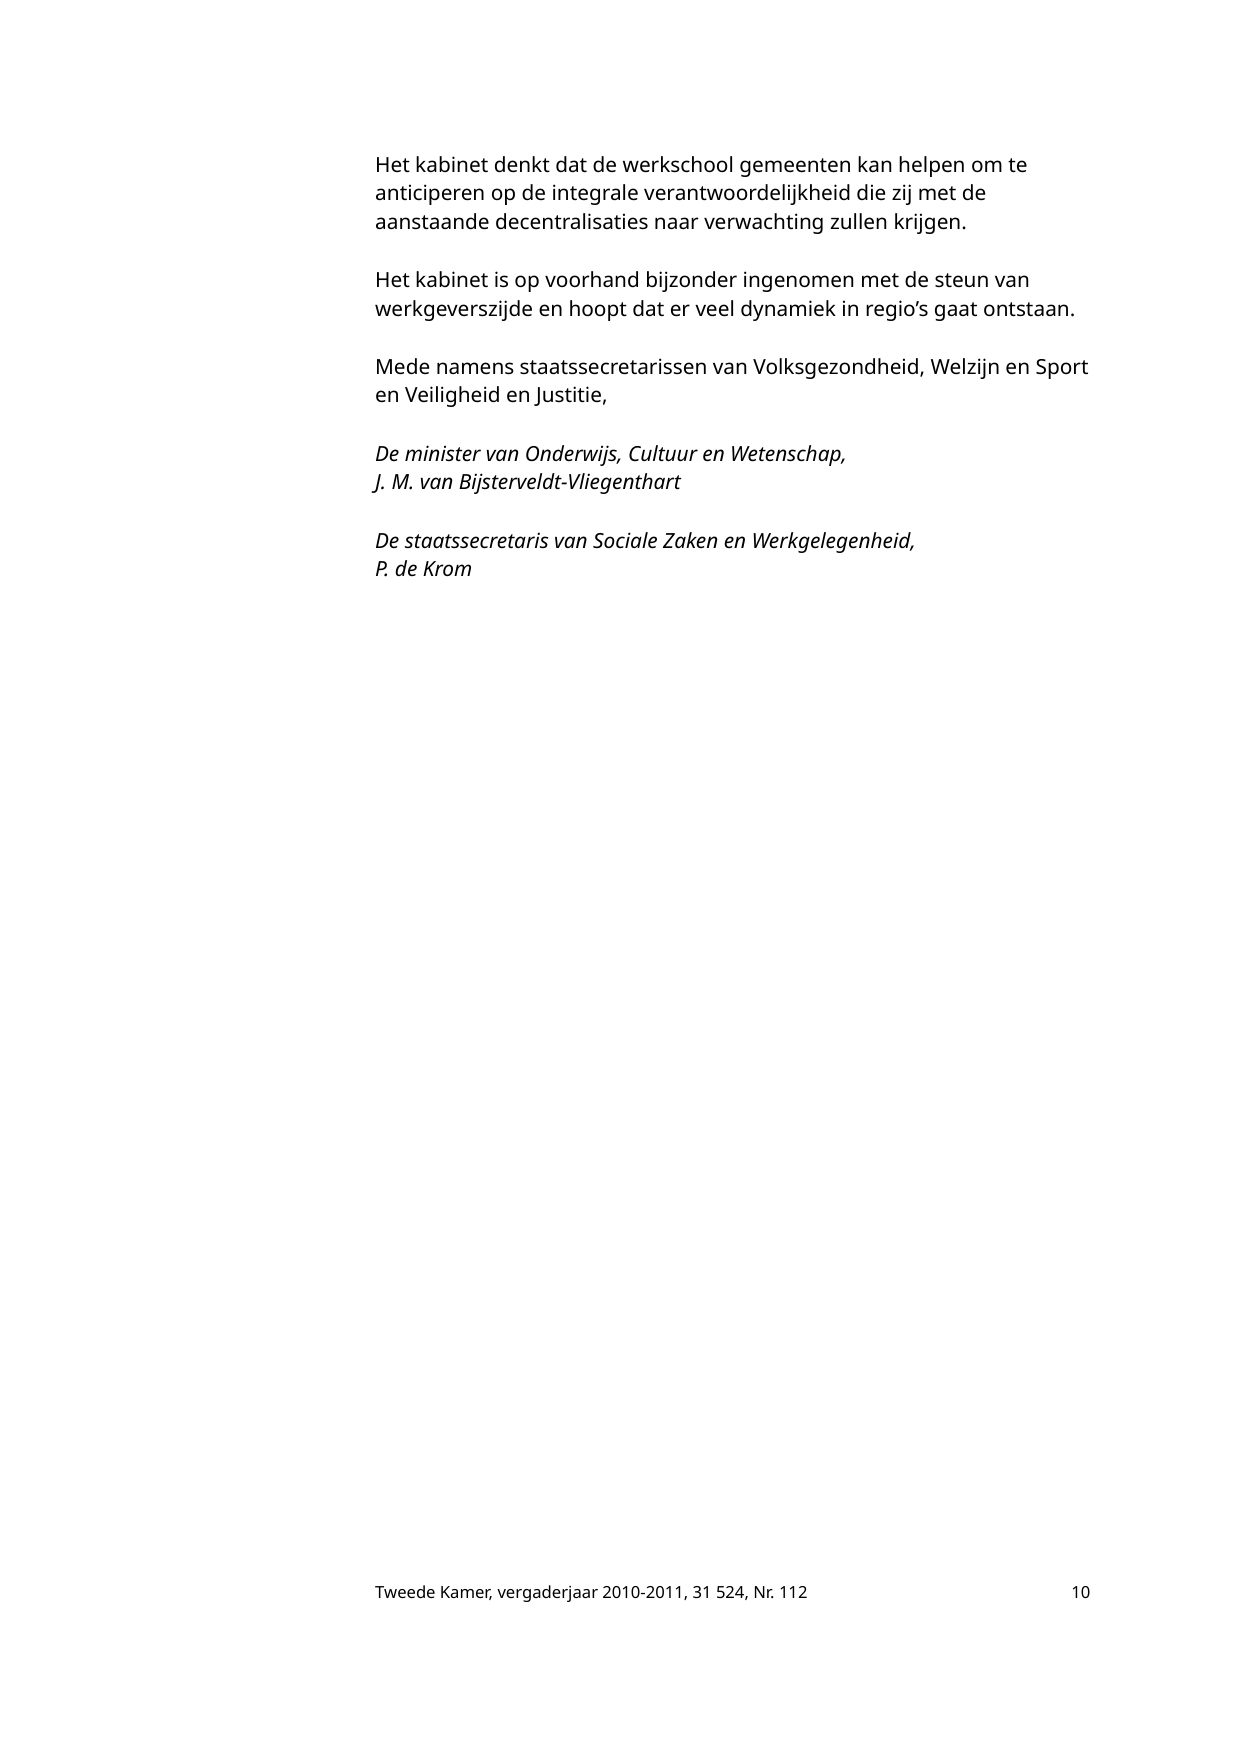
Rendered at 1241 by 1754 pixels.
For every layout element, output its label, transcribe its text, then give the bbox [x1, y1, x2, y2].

text De staatssecretaris van Sociale Zaken en Werkgelegenheid, [375, 526, 1090, 554]
text Mede namens staatssecretarissen van Volksgezondheid, Welzijn en Sport en Veiligheid en Justitie, [375, 352, 1090, 409]
text P. de Krom [375, 554, 1090, 583]
text Het kabinet is op voorhand bijzonder ingenomen met de steun van werkgeverszijde en hoopt dat er veel dynamiek in regio’s gaat ontstaan. [375, 265, 1090, 322]
text Het kabinet denkt dat de werkschool gemeenten kan helpen om te anticiperen op de integrale verantwoordelijkheid die zij met de aanstaande decentralisaties naar verwachting zullen krijgen. [375, 150, 1090, 235]
text De minister van Onderwijs, Cultuur en Wetenschap, [375, 439, 1090, 467]
text J. M. van Bijsterveldt-Vliegenthart [375, 467, 1090, 496]
